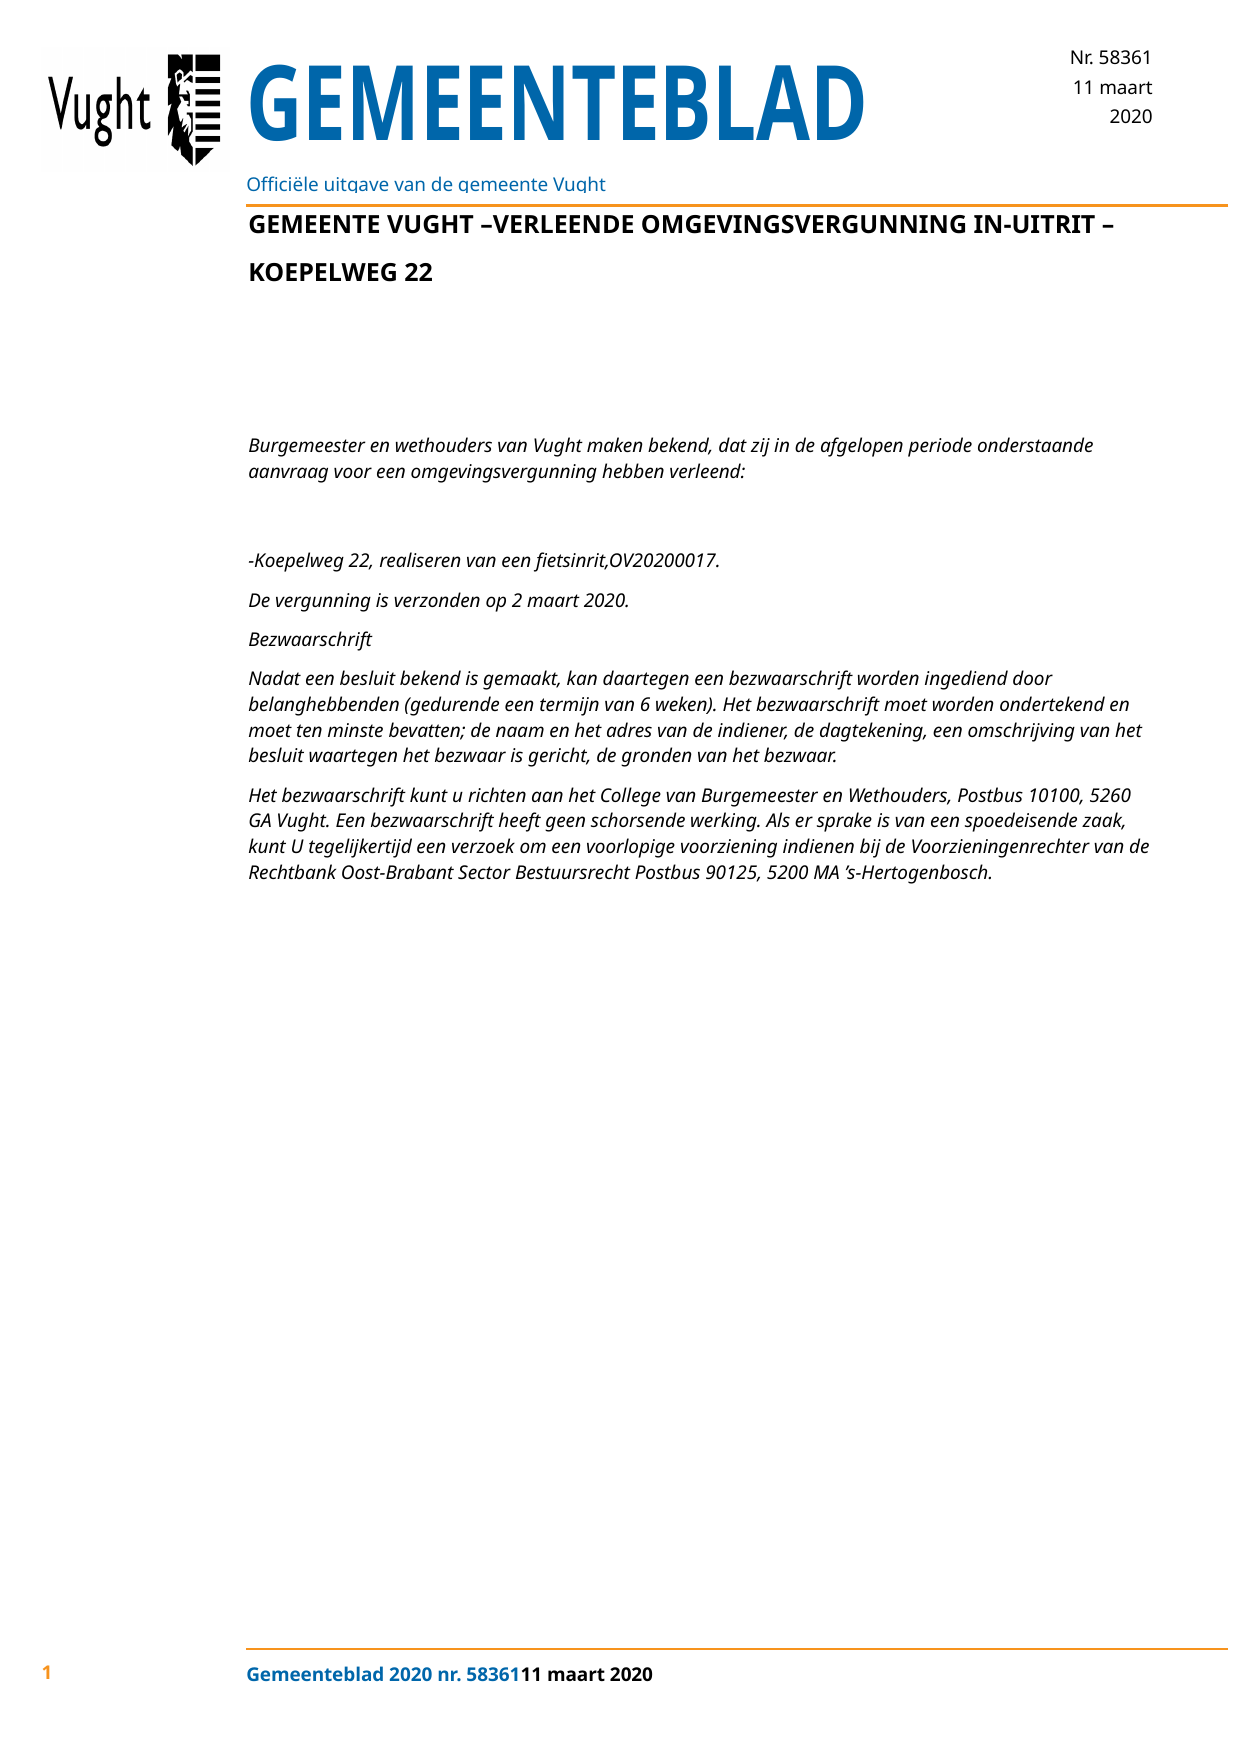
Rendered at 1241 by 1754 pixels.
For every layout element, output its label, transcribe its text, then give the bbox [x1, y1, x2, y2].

text De vergunning is verzonden op 2 maart 2020. [248, 587, 1152, 613]
text Burgemeester en wethouders van Vught maken bekend, dat zij in de afgelopen periode onderstaande aanvraag voor een omgevingsvergunning hebben verleend: [248, 432, 1152, 484]
text Bezwaarschrift [248, 626, 1152, 652]
text GEMEENTE VUGHT –VERLEENDE OMGEVINGSVERGUNNING IN-UITRIT – KOEPELWEG 22 [248, 207, 1152, 288]
text -Koepelweg 22, realiseren van een fietsinrit,OV20200017. [248, 548, 1152, 573]
text Nadat een besluit bekend is gemaakt, kan daartegen een bezwaarschrift worden ingediend door belanghebbenden (gedurende een termijn van 6 weken). Het bezwaarschrift moet worden ondertekend en moet ten minste bevatten; de naam en het adres van de indiener, de dagtekening, een omschrijving van het besluit waartegen het bezwaar is gericht, de gronden van het bezwaar. [248, 666, 1152, 768]
picture [41, 47, 231, 172]
text Het bezwaarschrift kunt u richten aan het College van Burgemeester en Wethouders, Postbus 10100, 5260 GA Vught. Een bezwaarschrift heeft geen schorsende werking. Als er sprake is van een spoedeisende zaak, kunt U tegelijkertijd een verzoek om een voorlopige voorziening indienen bij de Voorzieningenrechter van de Rechtbank Oost-Brabant Sector Bestuursrecht Postbus 90125, 5200 MA ’s-Hertogenbosch. [248, 782, 1152, 885]
